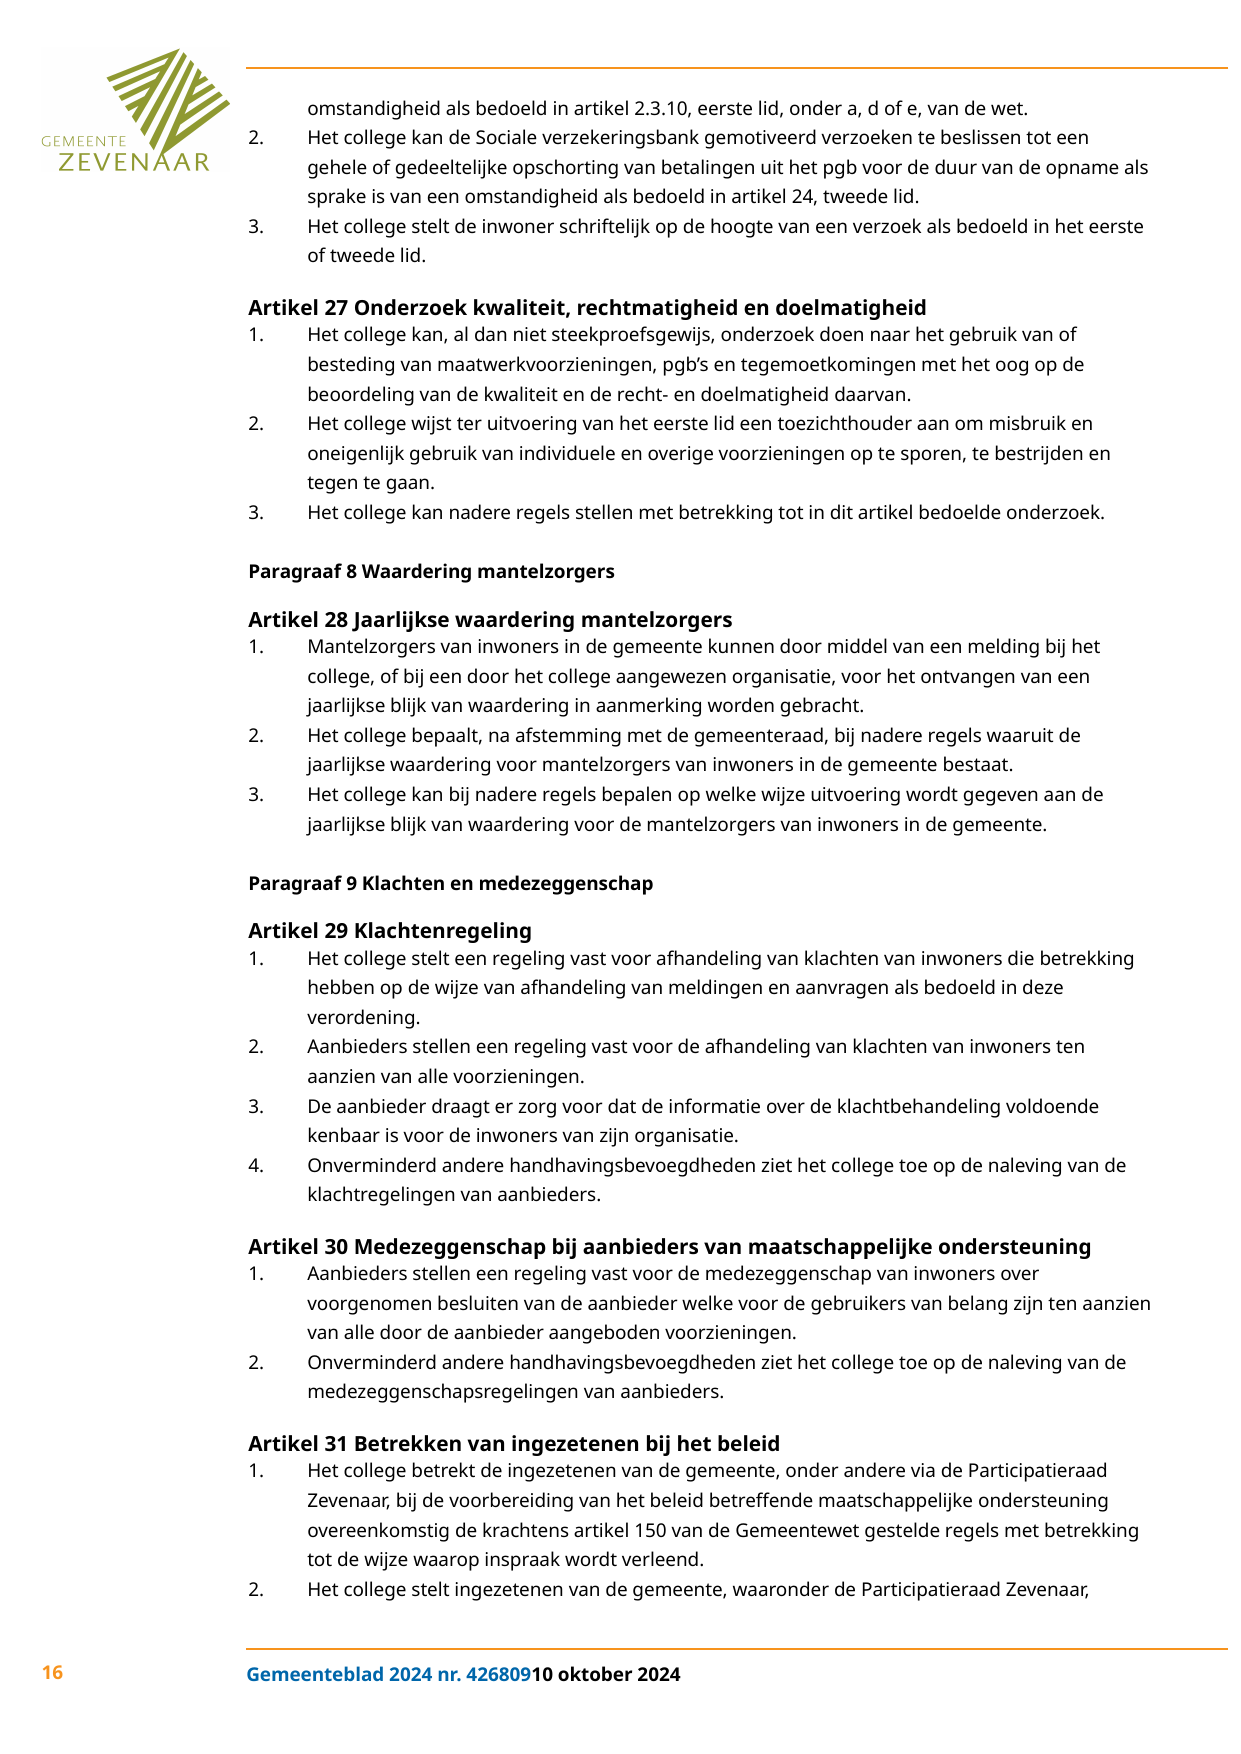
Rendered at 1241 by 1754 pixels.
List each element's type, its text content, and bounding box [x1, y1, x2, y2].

list Het college stelt de inwoner schriftelijk op de hoogte van een verzoek als bedoeld in het eerste of tweede lid. [248, 213, 1152, 268]
list Het college kan de Sociale verzekeringsbank gemotiveerd verzoeken te beslissen tot een gehele of gedeeltelijke opschorting van betalingen uit het pgb voor de duur van de opname als sprake is van een omstandigheid als bedoeld in artikel 24, tweede lid. [248, 124, 1152, 209]
list omstandigheid als bedoeld in artikel 2.3.10, eerste lid, onder a, d of e, van de wet. [248, 95, 1152, 121]
list Mantelzorgers van inwoners in de gemeente kunnen door middel van een melding bij het college, of bij een door het college aangewezen organisatie, voor het ontvangen van een jaarlijkse blijk van waardering in aanmerking worden gebracht. [248, 633, 1152, 718]
text Artikel 28 Jaarlijkse waardering mantelzorgers [248, 605, 1152, 633]
text Paragraaf 8 Waardering mantelzorgers [248, 558, 1152, 584]
text Artikel 30 Medezeggenschap bij aanbieders van maatschappelijke ondersteuning [248, 1232, 1152, 1260]
list Het college stelt een regeling vast voor afhandeling van klachten van inwoners die betrekking hebben op de wijze van afhandeling van meldingen en aanvragen als bedoeld in deze verordening. [248, 945, 1152, 1030]
text Artikel 27 Onderzoek kwaliteit, rechtmatigheid en doelmatigheid [248, 293, 1152, 322]
list Het college kan bij nadere regels bepalen op welke wijze uitvoering wordt gegeven aan de jaarlijkse blijk van waardering voor de mantelzorgers van inwoners in de gemeente. [248, 781, 1152, 836]
list Het college kan, al dan niet steekproefsgewijs, onderzoek doen naar het gebruik van of besteding van maatwerkvoorzieningen, pgb’s en tegemoetkomingen met het oog op de beoordeling van de kwaliteit en de recht- en doelmatigheid daarvan. [248, 322, 1152, 406]
picture [41, 47, 231, 172]
list Het college wijst ter uitvoering van het eerste lid een toezichthouder aan om misbruik en oneigenlijk gebruik van individuele en overige voorzieningen op te sporen, te bestrijden en tegen te gaan. [248, 410, 1152, 495]
list Onverminderd andere handhavingsbevoegdheden ziet het college toe op de naleving van de klachtregelingen van aanbieders. [248, 1152, 1152, 1207]
list De aanbieder draagt er zorg voor dat de informatie over de klachtbehandeling voldoende kenbaar is voor de inwoners van zijn organisatie. [248, 1093, 1152, 1148]
text Artikel 31 Betrekken van ingezetenen bij het beleid [248, 1429, 1152, 1458]
text Paragraaf 9 Klachten en medezeggenschap [248, 870, 1152, 896]
list Onverminderd andere handhavingsbevoegdheden ziet het college toe op de naleving van de medezeggenschapsregelingen van aanbieders. [248, 1349, 1152, 1404]
list Aanbieders stellen een regeling vast voor de medezeggenschap van inwoners over voorgenomen besluiten van de aanbieder welke voor de gebruikers van belang zijn ten aanzien van alle door de aanbieder aangeboden voorzieningen. [248, 1260, 1152, 1345]
list Het college kan nadere regels stellen met betrekking tot in dit artikel bedoelde onderzoek. [248, 499, 1152, 525]
list Het college betrekt de ingezetenen van de gemeente, onder andere via de Participatieraad Zevenaar, bij de voorbereiding van het beleid betreffende maatschappelijke ondersteuning overeenkomstig de krachtens artikel 150 van de Gemeentewet gestelde regels met betrekking tot de wijze waarop inspraak wordt verleend. [248, 1458, 1152, 1572]
text Artikel 29 Klachtenregeling [248, 916, 1152, 945]
list Aanbieders stellen een regeling vast voor de afhandeling van klachten van inwoners ten aanzien van alle voorzieningen. [248, 1034, 1152, 1089]
list Het college bepaalt, na afstemming met de gemeenteraad, bij nadere regels waaruit de jaarlijkse waardering voor mantelzorgers van inwoners in de gemeente bestaat. [248, 722, 1152, 777]
list Het college stelt ingezetenen van de gemeente, waaronder de Participatieraad Zevenaar, [248, 1576, 1152, 1602]
